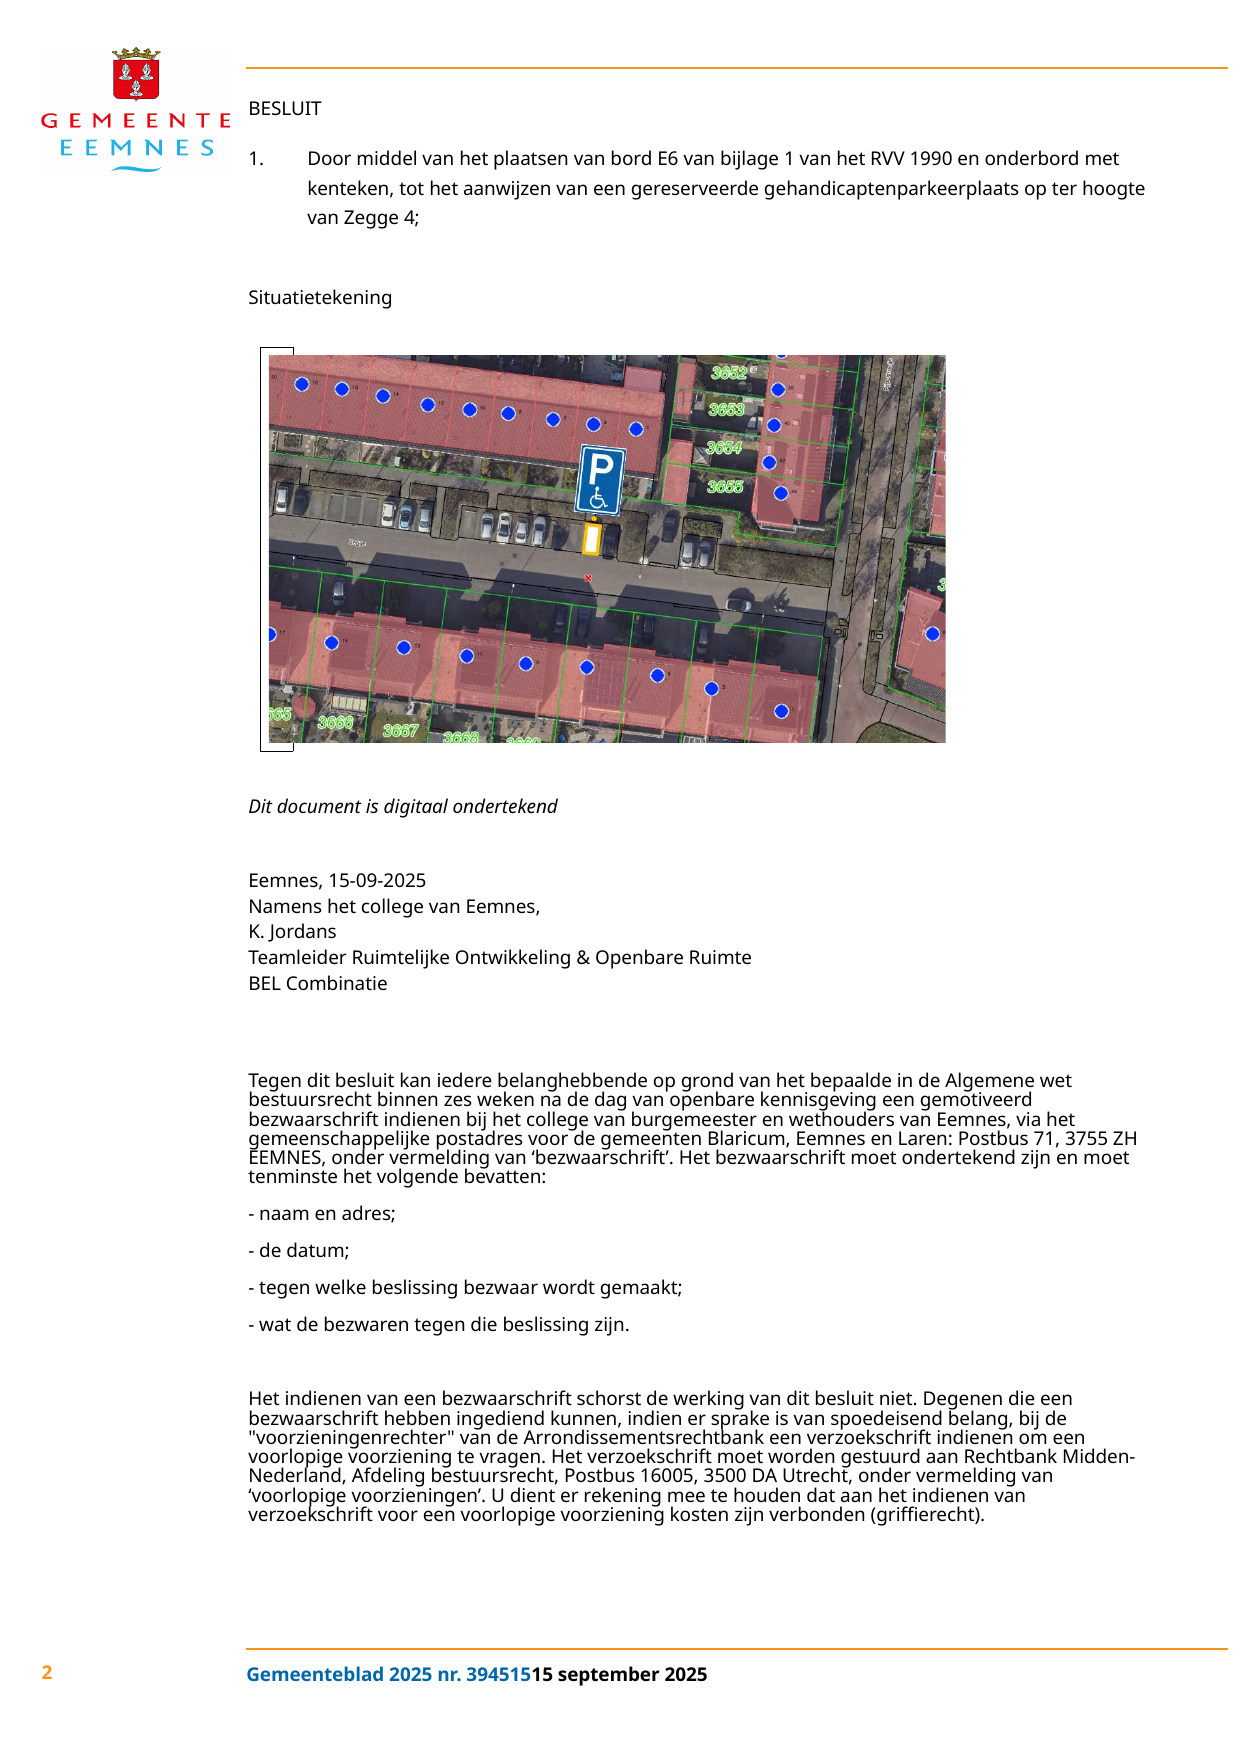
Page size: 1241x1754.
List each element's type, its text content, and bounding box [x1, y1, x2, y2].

text K. Jordans [248, 918, 1152, 944]
text BESLUIT [248, 95, 1152, 121]
text - de datum; [248, 1242, 1152, 1262]
text - wat de bezwaren tegen die beslissing zijn. [248, 1316, 1152, 1336]
text - tegen welke beslissing bezwaar wordt gemaakt; [248, 1279, 1152, 1299]
text BEL Combinatie [248, 970, 1152, 996]
picture [41, 47, 231, 172]
picture [268, 355, 946, 743]
text Tegen dit besluit kan iedere belanghebbende op grond van het bepaalde in de Algemene wet bestuursrecht binnen zes weken na de dag van openbare kennisgeving een gemotiveerd bezwaarschrift indienen bij het college van burgemeester en wethouders van Eemnes, via het gemeenschappelijke postadres voor de gemeenten Blaricum, Eemnes en Laren: Postbus 71, 3755 ZH EEMNES, onder vermelding van ‘bezwaarschrift’. Het bezwaarschrift moet ondertekend zijn en moet tenminste het volgende bevatten: [248, 1072, 1152, 1188]
text Namens het college van Eemnes, [248, 893, 1152, 918]
list Door middel van het plaatsen van bord E6 van bijlage 1 van het RVV 1990 en onderbord met kenteken, tot het aanwijzen van een gereserveerde gehandicaptenparkeerplaats op ter hoogte van Zegge 4; [248, 145, 1152, 230]
text Teamleider Ruimtelijke Ontwikkeling & Openbare Ruimte [248, 944, 1152, 970]
text Het indienen van een bezwaarschrift schorst de werking van dit besluit niet. Degenen die een bezwaarschrift hebben ingediend kunnen, indien er sprake is van spoedeisend belang, bij de "voorzieningenrechter" van de Arrondissementsrechtbank een verzoekschrift indienen om een voorlopige voorziening te vragen. Het verzoekschrift moet worden gestuurd aan Rechtbank Midden-Nederland, Afdeling bestuursrecht, Postbus 16005, 3500 DA Utrecht, onder vermelding van ‘voorlopige voorzieningen’. U dient er rekening mee te houden dat aan het indienen van verzoekschrift voor een voorlopige voorziening kosten zijn verbonden (griffierecht). [248, 1390, 1152, 1525]
text Eemnes, 15-09-2025 [248, 867, 1152, 893]
text Situatietekening [248, 284, 1152, 310]
text - naam en adres; [248, 1205, 1152, 1225]
text Dit document is digitaal ondertekend [248, 793, 1152, 819]
